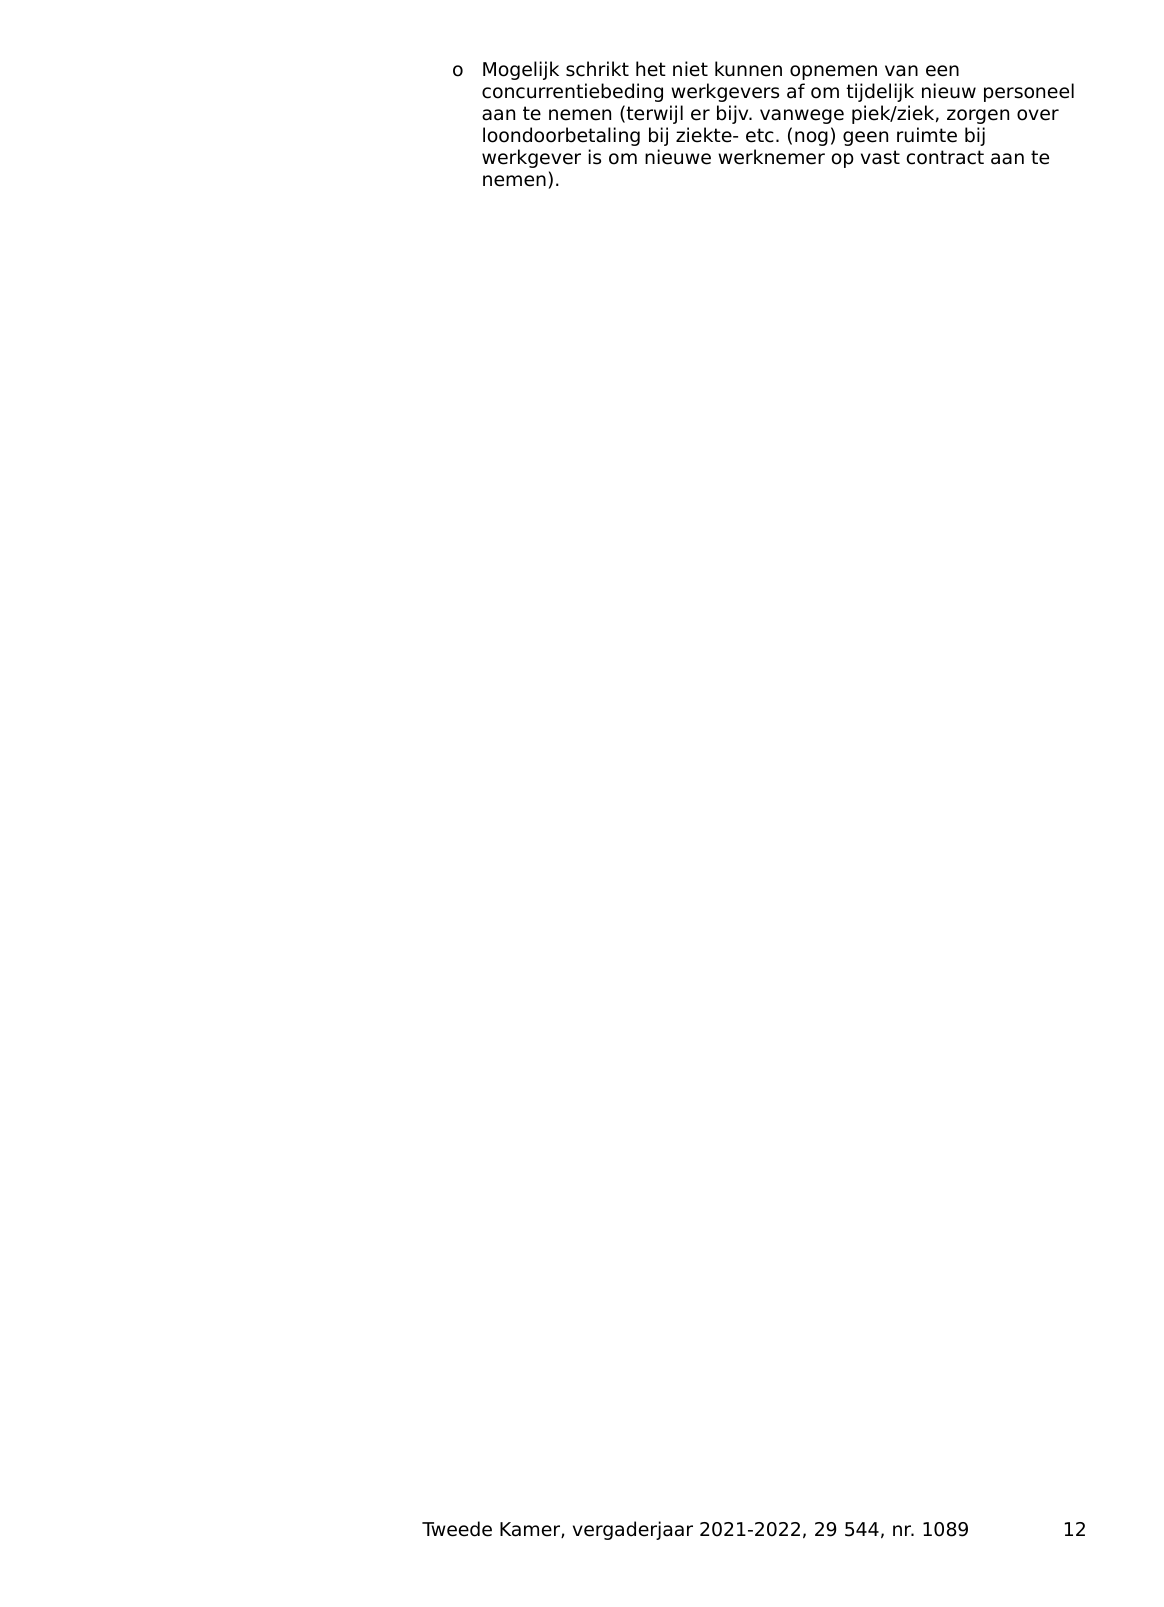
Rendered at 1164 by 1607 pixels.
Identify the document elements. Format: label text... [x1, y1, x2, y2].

text o Mogelijk schrikt het niet kunnen opnemen van een concurrentiebeding werkgevers af om tijdelijk nieuw personeel aan te nemen (terwijl er bijv. vanwege piek/ziek, zorgen over loondoorbetaling bij ziekte- etc. (nog) geen ruimte bij werkgever is om nieuwe werknemer op vast contract aan te nemen). [452, 59, 1087, 191]
